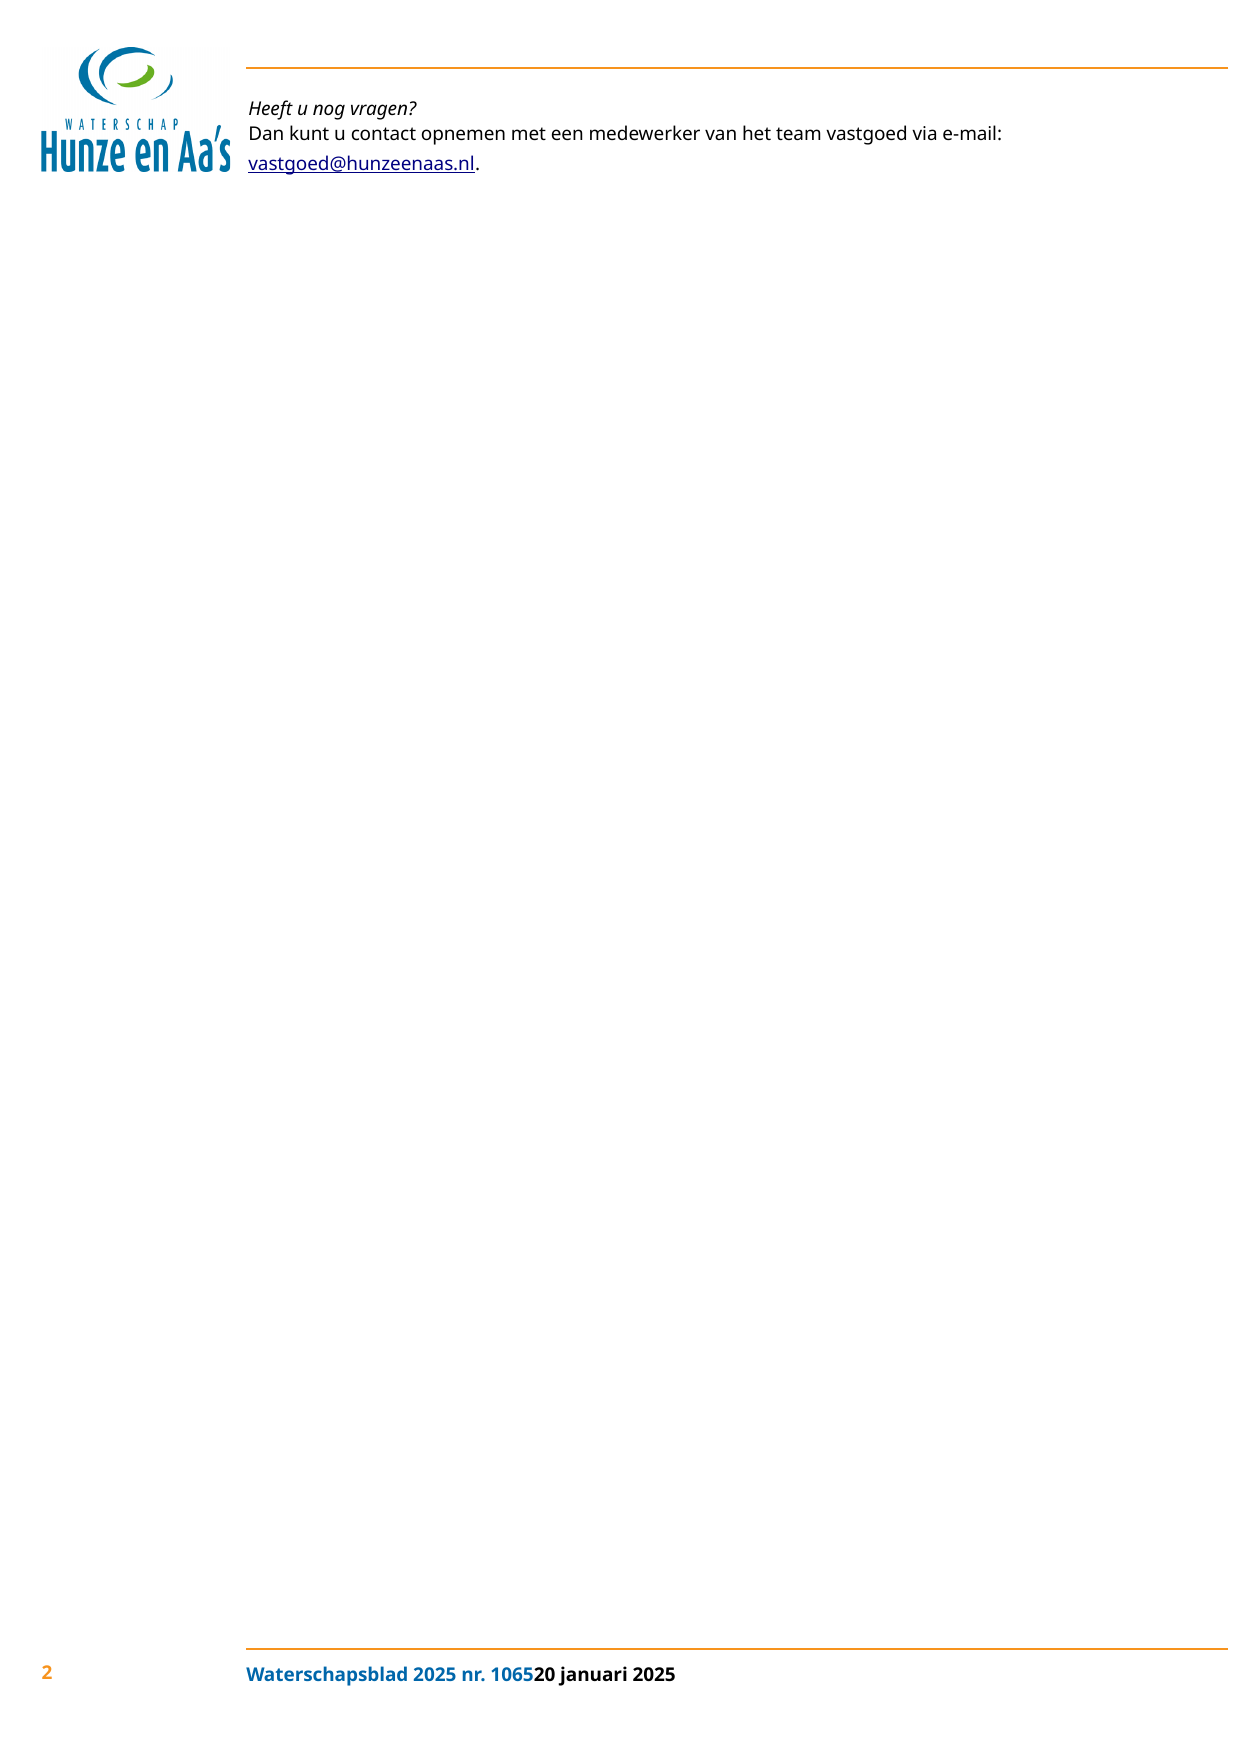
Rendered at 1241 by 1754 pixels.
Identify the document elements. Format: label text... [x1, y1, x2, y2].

picture [47, 154, 51, 172]
picture [41, 47, 231, 172]
picture [183, 163, 191, 172]
picture [226, 145, 231, 156]
text Heeft u nog vragen? [248, 95, 1152, 121]
text Dan kunt u contact opnemen met een medewerker van het team vastgoed via e-mail: vastgoed@hunzeenaas.nl. [248, 121, 1152, 176]
